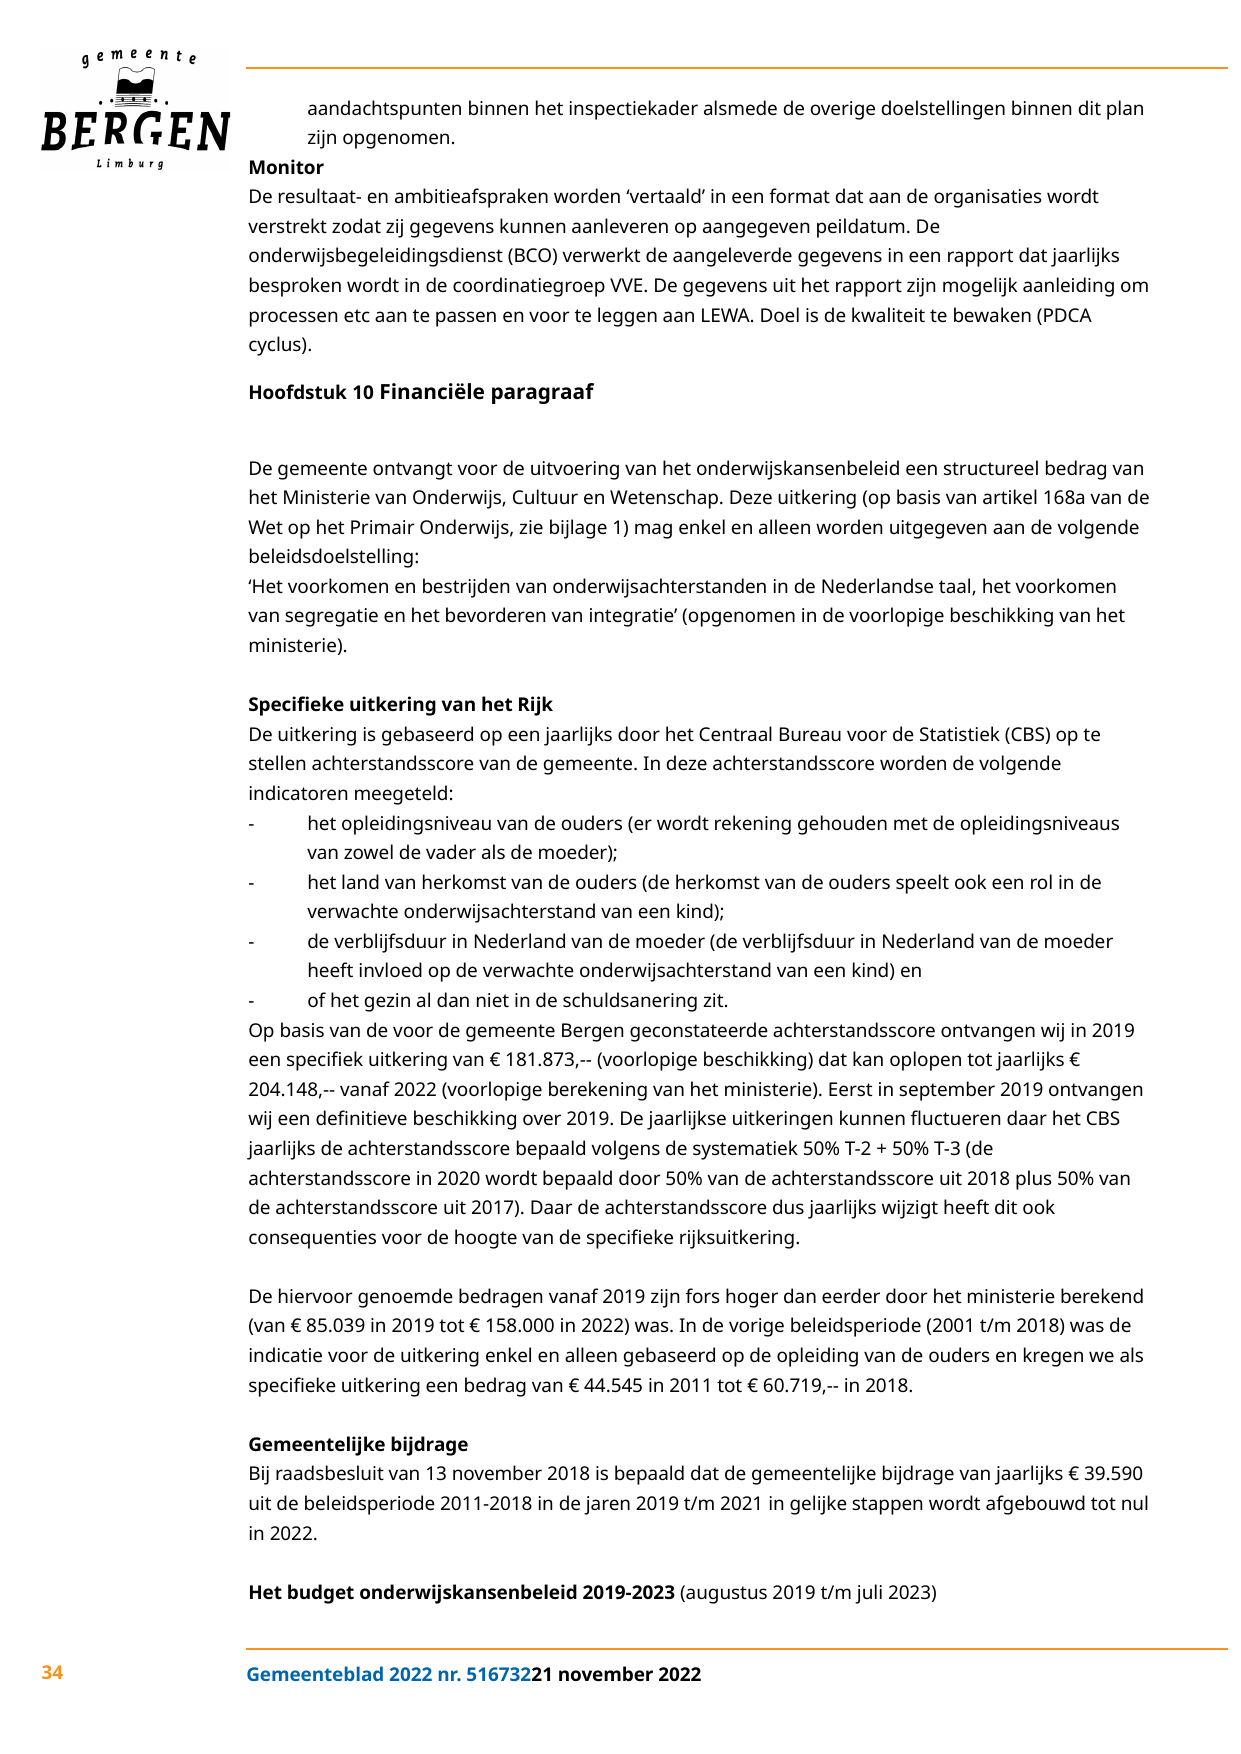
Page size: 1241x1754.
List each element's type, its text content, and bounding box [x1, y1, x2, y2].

list het land van herkomst van de ouders (de herkomst van de ouders speelt ook een rol in de verwachte onderwijsachterstand van een kind); [248, 869, 1152, 924]
text Het budget onderwijskansenbeleid 2019-2023 (augustus 2019 t/m juli 2023) [248, 1579, 1152, 1605]
text Monitor [248, 154, 1152, 180]
text De gemeente ontvangt voor de uitvoering van het onderwijskansenbeleid een structureel bedrag van het Ministerie van Onderwijs, Cultuur en Wetenschap. Deze uitkering (op basis van artikel 168a van de Wet op het Primair Onderwijs, zie bijlage 1) mag enkel en alleen worden uitgegeven aan de volgende beleidsdoelstelling: [248, 455, 1152, 569]
text Op basis van de voor de gemeente Bergen geconstateerde achterstandsscore ontvangen wij in 2019 een specifiek uitkering van € 181.873,-- (voorlopige beschikking) dat kan oplopen tot jaarlijks € 204.148,-- vanaf 2022 (voorlopige berekening van het ministerie). Eerst in september 2019 ontvangen wij een definitieve beschikking over 2019. De jaarlijkse uitkeringen kunnen fluctueren daar het CBS jaarlijks de achterstandsscore bepaald volgens de systematiek 50% T-2 + 50% T-3 (de achterstandsscore in 2020 wordt bepaald door 50% van de achterstandsscore uit 2018 plus 50% van de achterstandsscore uit 2017). Daar de achterstandsscore dus jaarlijks wijzigt heeft dit ook consequenties voor de hoogte van de specifieke rijksuitkering. [248, 1017, 1152, 1250]
list het opleidingsniveau van de ouders (er wordt rekening gehouden met de opleidingsniveaus van zowel de vader als de moeder); [248, 810, 1152, 865]
text De resultaat- en ambitieafspraken worden ‘vertaald’ in een format dat aan de organisaties wordt verstrekt zodat zij gegevens kunnen aanleveren op aangegeven peildatum. De onderwijsbegeleidingsdienst (BCO) verwerkt de aangeleverde gegevens in een rapport dat jaarlijks besproken wordt in de coordinatiegroep VVE. De gegevens uit het rapport zijn mogelijk aanleiding om processen etc aan te passen en voor te leggen aan LEWA. Doel is de kwaliteit te bewaken (PDCA cyclus). [248, 183, 1152, 357]
picture [41, 47, 231, 172]
text De hiervoor genoemde bedragen vanaf 2019 zijn fors hoger dan eerder door het ministerie berekend (van € 85.039 in 2019 tot € 158.000 in 2022) was. In de vorige beleidsperiode (2001 t/m 2018) was de indicatie voor de uitkering enkel en alleen gebaseerd op de opleiding van de ouders en kregen we als specifieke uitkering een bedrag van € 44.545 in 2011 tot € 60.719,-- in 2018. [248, 1283, 1152, 1398]
list aandachtspunten binnen het inspectiekader alsmede de overige doelstellingen binnen dit plan zijn opgenomen. [248, 95, 1152, 150]
text ‘Het voorkomen en bestrijden van onderwijsachterstanden in de Nederlandse taal, het voorkomen van segregatie en het bevorderen van integratie’ (opgenomen in de voorlopige beschikking van het ministerie). [248, 573, 1152, 658]
list of het gezin al dan niet in de schuldsanering zit. [248, 987, 1152, 1013]
text De uitkering is gebaseerd op een jaarlijks door het Centraal Bureau voor de Statistiek (CBS) op te stellen achterstandsscore van de gemeente. In deze achterstandsscore worden de volgende indicatoren meegeteld: [248, 721, 1152, 806]
text Gemeentelijke bijdrage [248, 1431, 1152, 1457]
text Bij raadsbesluit van 13 november 2018 is bepaald dat de gemeentelijke bijdrage van jaarlijks € 39.590 uit de beleidsperiode 2011-2018 in de jaren 2019 t/m 2021 in gelijke stappen wordt afgebouwd tot nul in 2022. [248, 1461, 1152, 1546]
list de verblijfsduur in Nederland van de moeder (de verblijfsduur in Nederland van de moeder heeft invloed op de verwachte onderwijsachterstand van een kind) en [248, 928, 1152, 983]
text Specifieke uitkering van het Rijk [248, 691, 1152, 717]
text Hoofdstuk 10 Financiële paragraaf [248, 377, 1152, 406]
